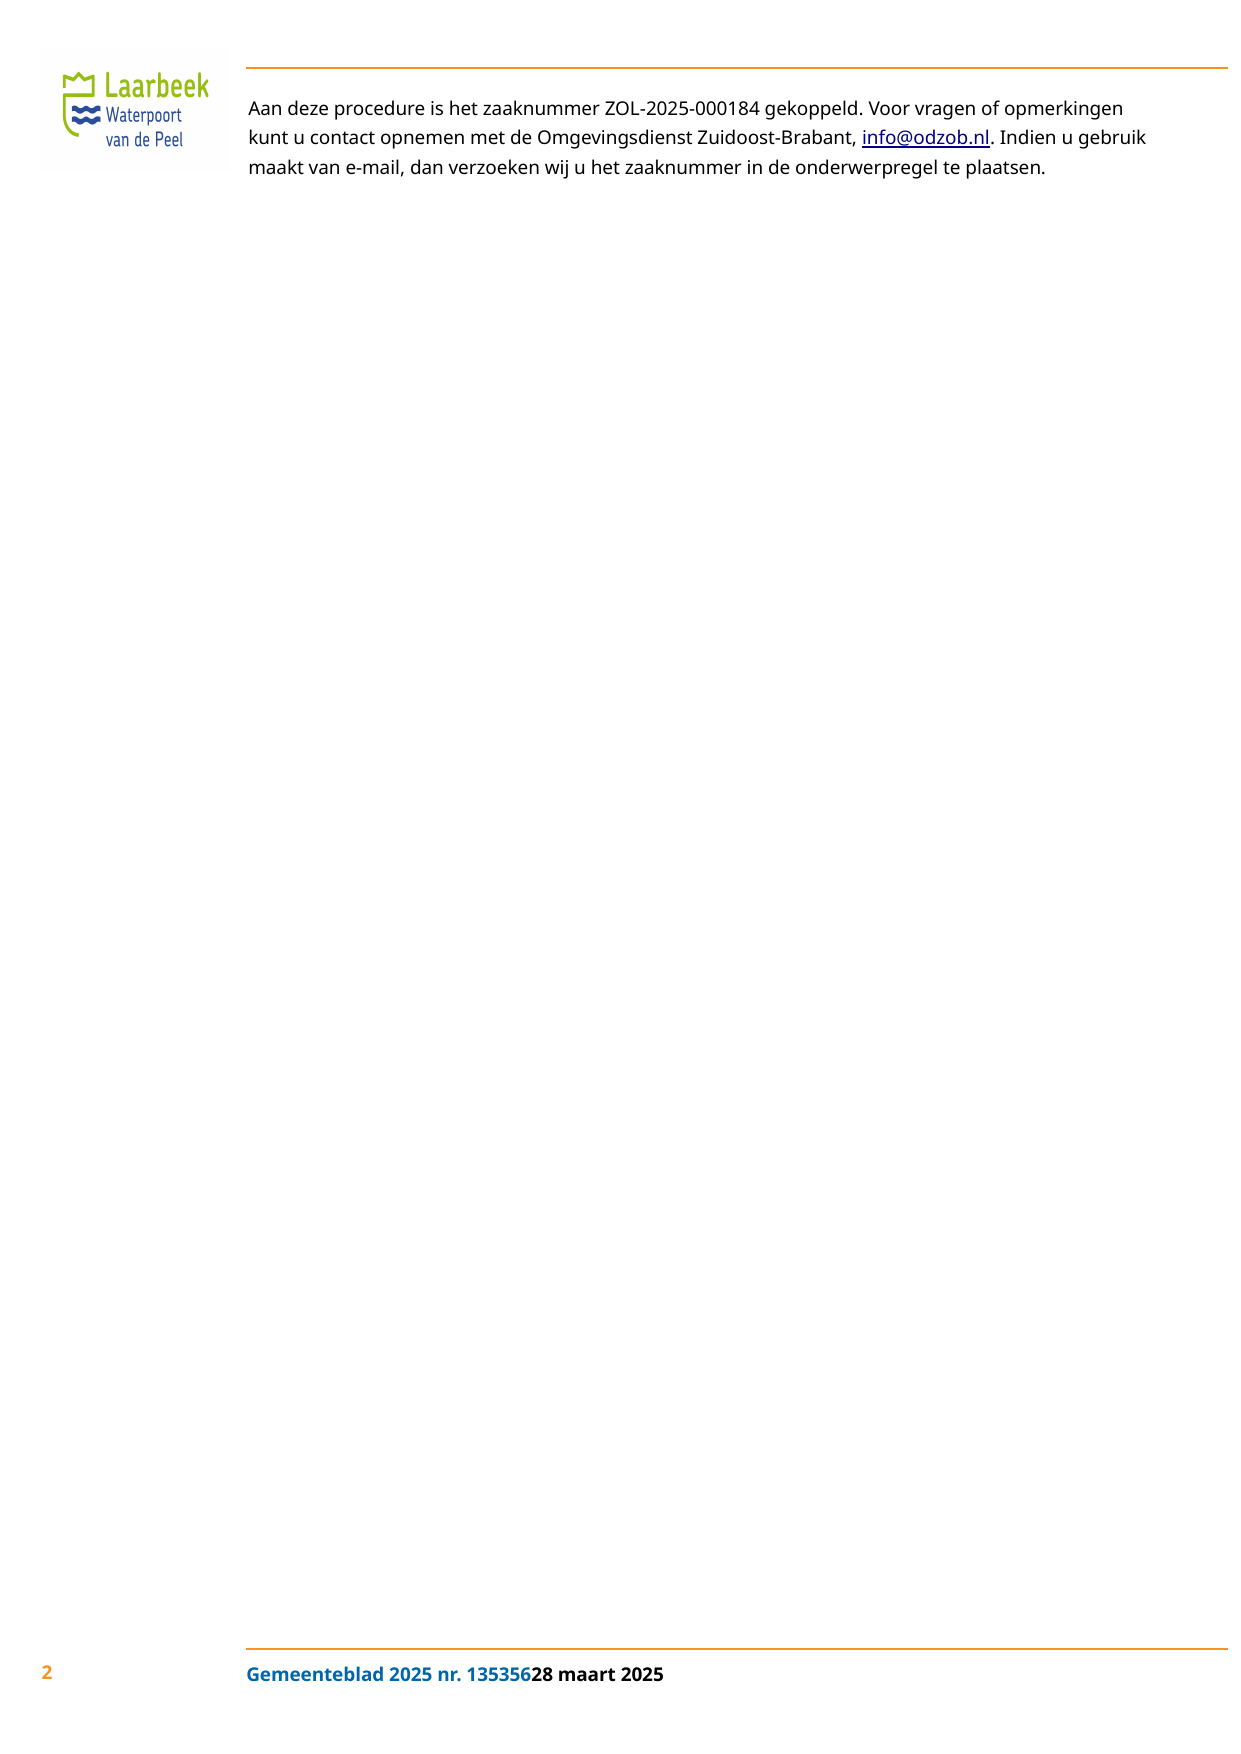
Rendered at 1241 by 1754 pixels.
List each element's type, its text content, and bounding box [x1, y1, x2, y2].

picture [41, 47, 231, 172]
text Aan deze procedure is het zaaknummer ZOL-2025-000184 gekoppeld. Voor vragen of opmerkingen kunt u contact opnemen met de Omgevingsdienst Zuidoost-Brabant, info@odzob.nl. Indien u gebruik maakt van e-mail, dan verzoeken wij u het zaaknummer in de onderwerpregel te plaatsen. [248, 95, 1152, 180]
